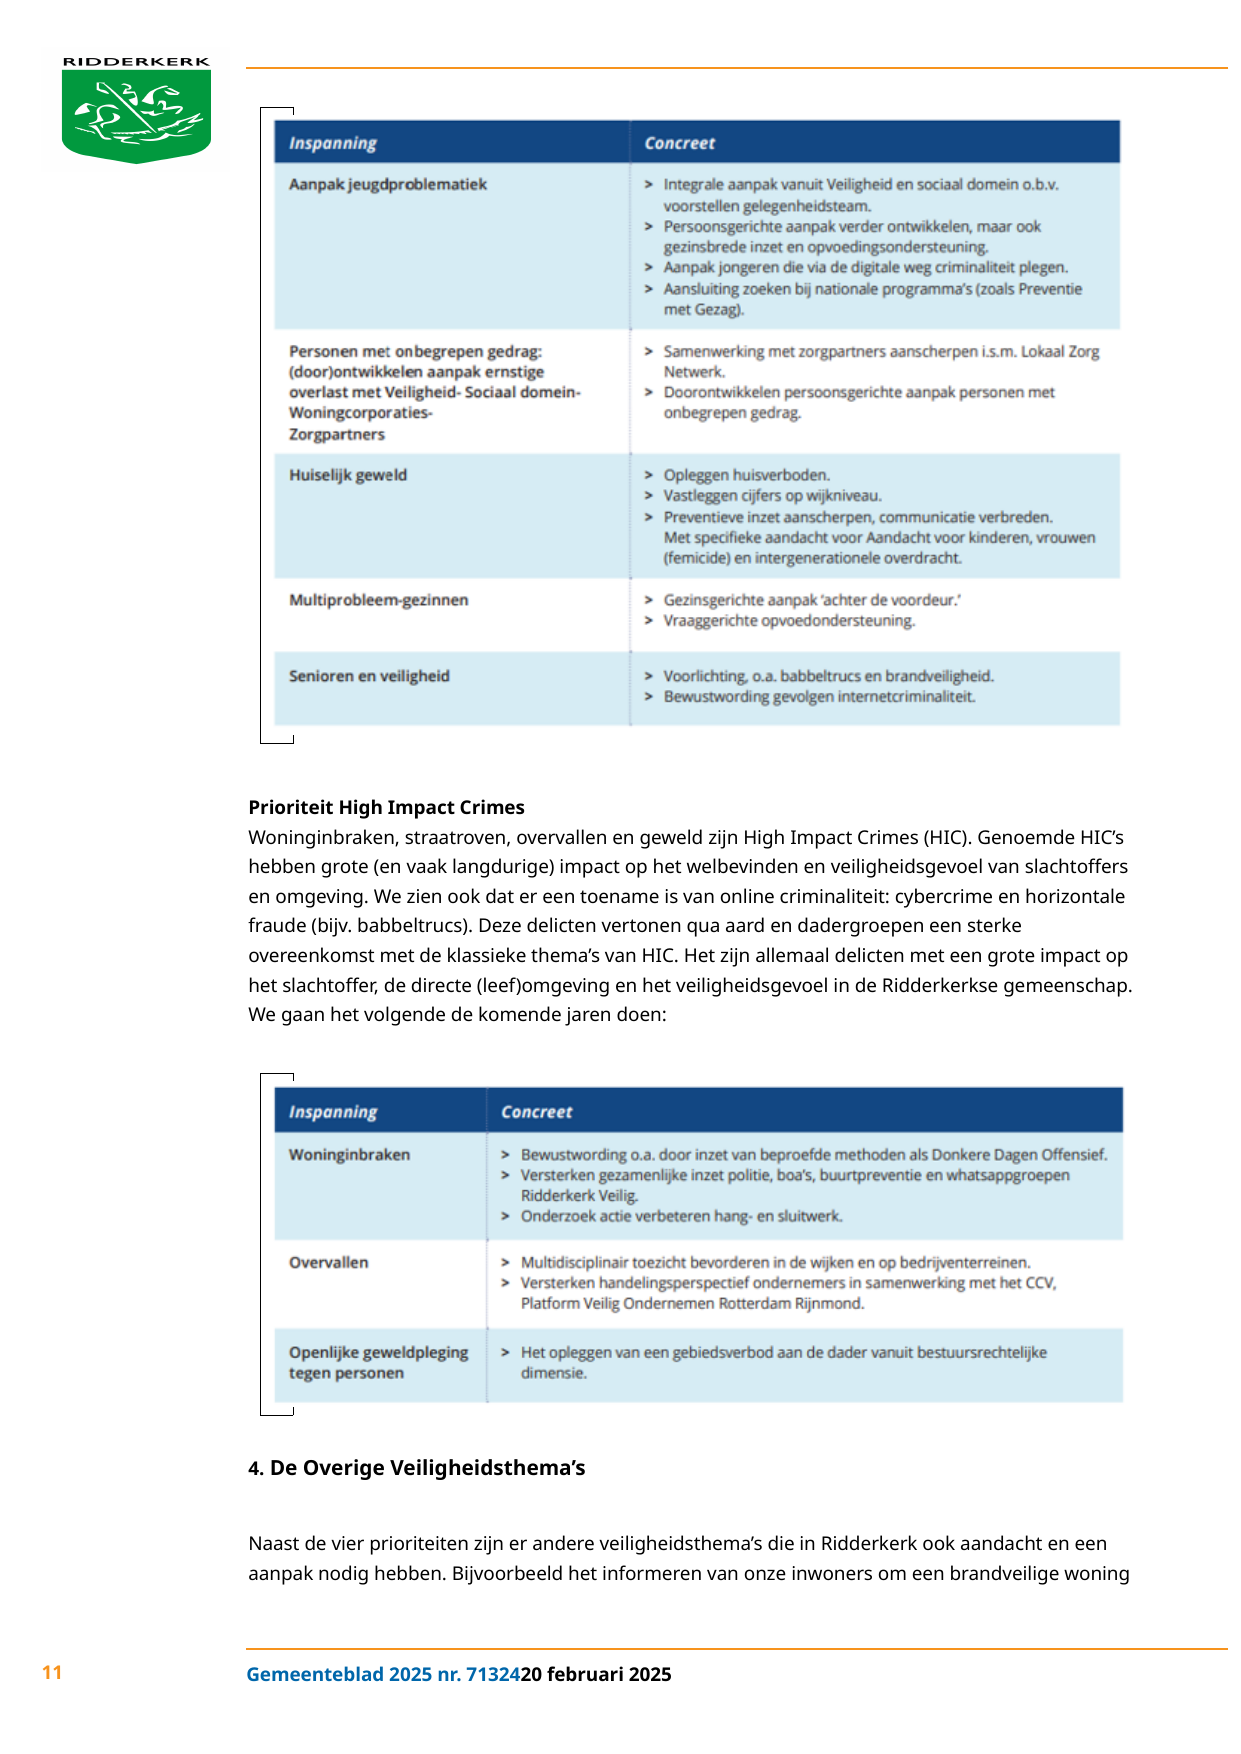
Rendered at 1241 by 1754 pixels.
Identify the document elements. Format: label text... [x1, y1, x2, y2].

picture [268, 115, 1125, 735]
text Woninginbraken, straatroven, overvallen en geweld zijn High Impact Crimes (HIC). Genoemde HIC’s hebben grote (en vaak langdurige) impact op het welbevinden en veiligheidsgevoel van slachtoffers en omgeving. We zien ook dat er een toename is van online criminaliteit: cybercrime en horizontale fraude (bijv. babbeltrucs). Deze delicten vertonen qua aard en dadergroepen een sterke overeenkomst met de klassieke thema’s van HIC. Het zijn allemaal delicten met een grote impact op het slachtoffer, de directe (leef)omgeving en het veiligheidsgevoel in de Ridderkerkse gemeenschap. We gaan het volgende de komende jaren doen: [248, 824, 1152, 1027]
picture [268, 1081, 1125, 1407]
text Naast de vier prioriteiten zijn er andere veiligheidsthema’s die in Ridderkerk ook aandacht en een aanpak nodig hebben. Bijvoorbeeld het informeren van onze inwoners om een brandveilige woning [248, 1530, 1152, 1586]
picture [41, 47, 231, 172]
text Prioriteit High Impact Crimes [248, 794, 1152, 820]
text 4. De Overige Veiligheidsthema’s [248, 1453, 1152, 1481]
